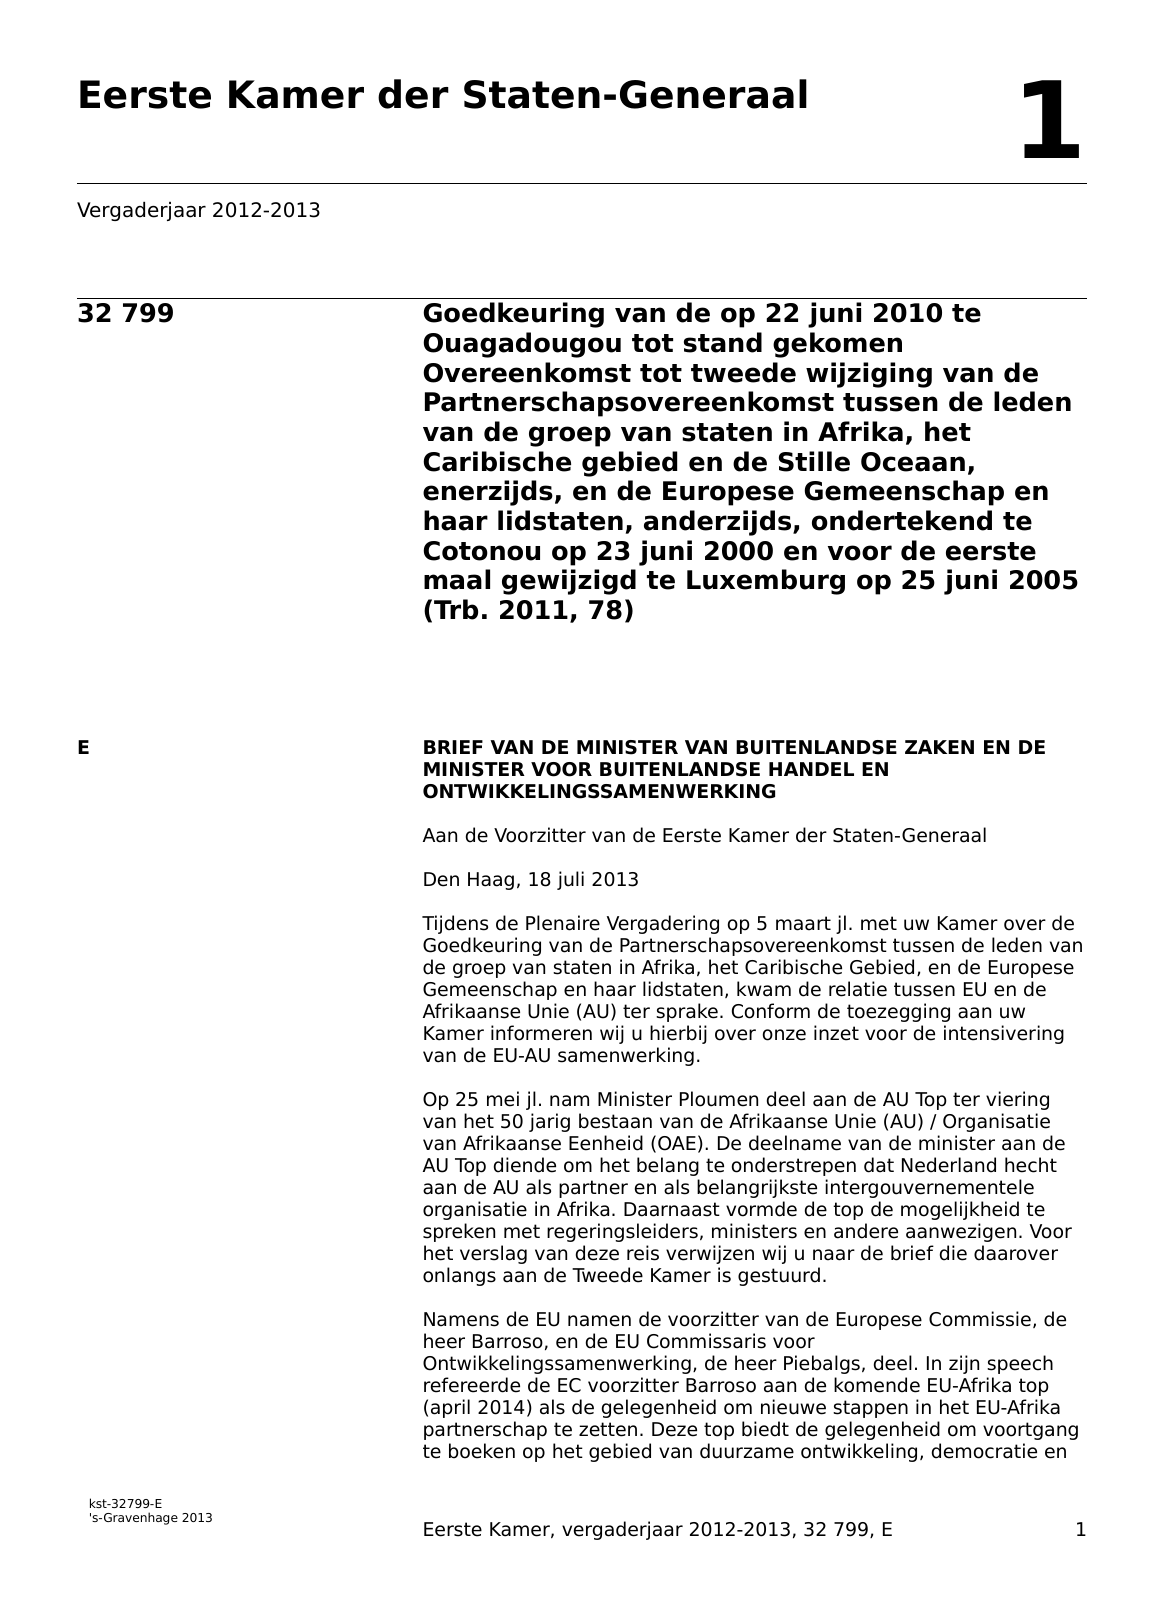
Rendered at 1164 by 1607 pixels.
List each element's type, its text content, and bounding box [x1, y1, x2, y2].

table_header 1 [886, 59, 1087, 183]
text Aan de Voorzitter van de Eerste Kamer der Staten-Generaal [422, 825, 1087, 847]
subtitle 32 799 Goedkeuring van de op 22 juni 2010 te Ouagadougou tot stand gekomen Overeenkomst tot tweede wijziging van de Partnerschapsovereenkomst tussen de leden van de groep van staten in Afrika, het Caribische gebied en de Stille Oceaan, enerzijds, en de Europese Gemeenschap en haar lidstaten, anderzijds, ondertekend te Cotonou op 23 juni 2000 en voor de eerste maal gewijzigd te Luxemburg op 25 juni 2005 (Trb. 2011, 78) [77, 299, 1087, 626]
subtitle E BRIEF VAN DE MINISTER VAN BUITENLANDSE ZAKEN EN DE MINISTER VOOR BUITENLANDSE HANDEL EN ONTWIKKELINGSSAMENWERKING [77, 737, 1087, 802]
table_header Eerste Kamer der Staten-Generaal [77, 59, 886, 183]
table_cell Vergaderjaar 2012-2013 [77, 184, 1087, 298]
text Den Haag, 18 juli 2013 [422, 869, 1087, 891]
text Op 25 mei jl. nam Minister Ploumen deel aan de AU Top ter viering van het 50 jarig bestaan van de Afrikaanse Unie (AU) / Organisatie van Afrikaanse Eenheid (OAE). De deelname van de minister aan de AU Top diende om het belang te onderstrepen dat Nederland hecht aan de AU als partner en als belangrijkste intergouvernementele organisatie in Afrika. Daarnaast vormde de top de mogelijkheid te spreken met regeringsleiders, ministers en andere aanwezigen. Voor het verslag van deze reis verwijzen wij u naar de brief die daarover onlangs aan de Tweede Kamer is gestuurd. [422, 1089, 1087, 1287]
text Namens de EU namen de voorzitter van de Europese Commissie, de heer Barroso, en de EU Commissaris voor Ontwikkelingssamenwerking, de heer Piebalgs, deel. In zijn speech refereerde de EC voorzitter Barroso aan de komende EU-Afrika top (april 2014) als de gelegenheid om nieuwe stappen in het EU-Afrika partnerschap te zetten. Deze top biedt de gelegenheid om voortgang te boeken op het gebied van duurzame ontwikkeling, democratie en [422, 1309, 1087, 1463]
text 's-Gravenhage 2013 [88, 1511, 323, 1525]
text kst-32799-E [88, 1497, 323, 1511]
text Tijdens de Plenaire Vergadering op 5 maart jl. met uw Kamer over de Goedkeuring van de Partnerschapsovereenkomst tussen de leden van de groep van staten in Afrika, het Caribische Gebied, en de Europese Gemeenschap en haar lidstaten, kwam de relatie tussen EU en de Afrikaanse Unie (AU) ter sprake. Conform de toezegging aan uw Kamer informeren wij u hierbij over onze inzet voor de intensivering van de EU-AU samenwerking. [422, 913, 1087, 1067]
